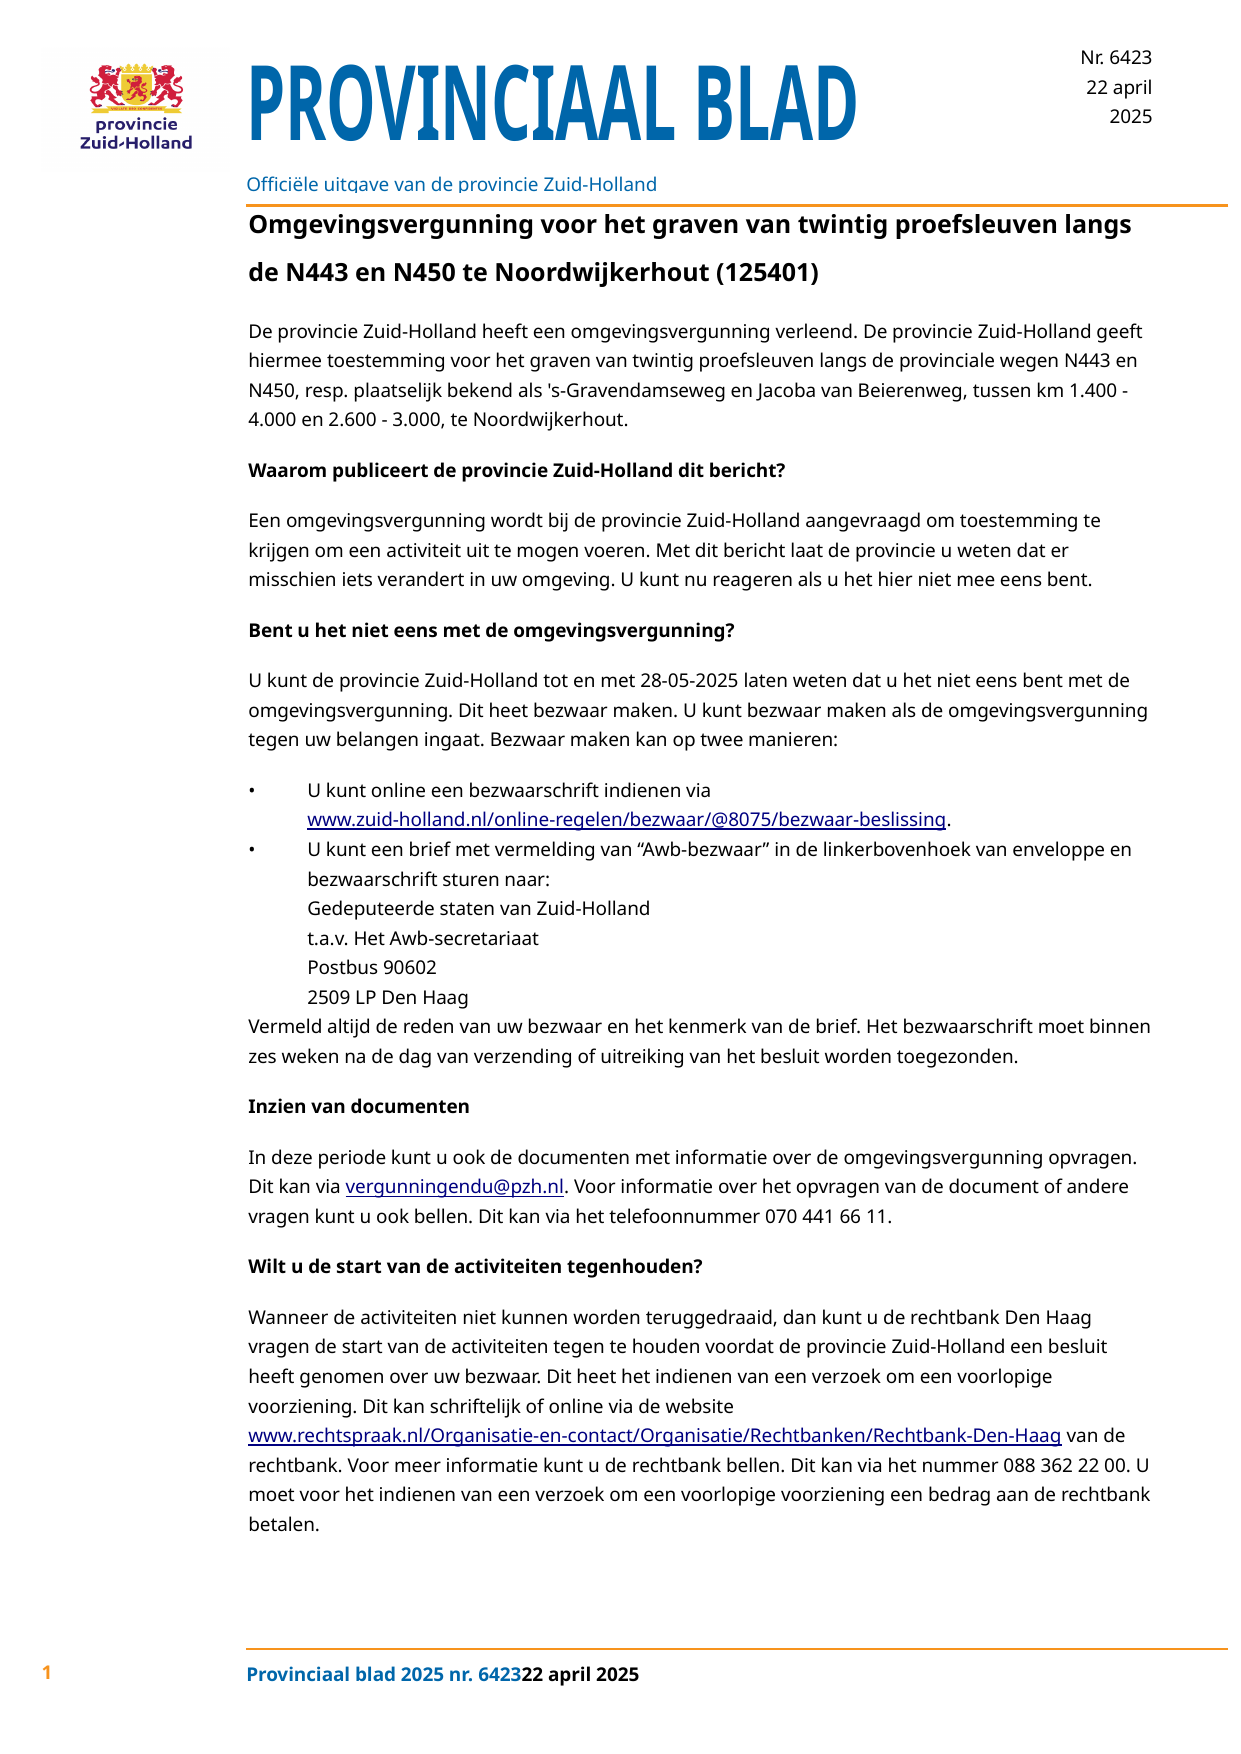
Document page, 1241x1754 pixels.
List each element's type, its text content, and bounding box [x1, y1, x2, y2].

text Wanneer de activiteiten niet kunnen worden teruggedraaid, dan kunt u de rechtbank Den Haag vragen de start van de activiteiten tegen te houden voordat de provincie Zuid-Holland een besluit heeft genomen over uw bezwaar. Dit heet het indienen van een verzoek om een voorlopige voorziening. Dit kan schriftelijk of online via de website www.rechtspraak.nl/Organisatie-en-contact/Organisatie/Rechtbanken/Rechtbank-Den-Haag van de rechtbank. Voor meer informatie kunt u de rechtbank bellen. Dit kan via het nummer 088 362 22 00. U moet voor het indienen van een verzoek om een voorlopige voorziening een bedrag aan de rechtbank betalen. [248, 1304, 1152, 1537]
text De provincie Zuid-Holland heeft een omgevingsvergunning verleend. De provincie Zuid-Holland geeft hiermee toestemming voor het graven van twintig proefsleuven langs de provinciale wegen N443 en N450, resp. plaatselijk bekend als 's-Gravendamseweg en Jacoba van Beierenweg, tussen km 1.400 - 4.000 en 2.600 - 3.000, te Noordwijkerhout. [248, 318, 1152, 432]
text Bent u het niet eens met de omgevingsvergunning? [248, 617, 1152, 643]
text In deze periode kunt u ook de documenten met informatie over de omgevingsvergunning opvragen. Dit kan via vergunningendu@pzh.nl. Voor informatie over het opvragen van de document of andere vragen kunt u ook bellen. Dit kan via het telefoonnummer 070 441 66 11. [248, 1144, 1152, 1229]
picture [41, 47, 231, 172]
text Inzien van documenten [248, 1094, 1152, 1119]
list 2509 LP Den Haag [248, 984, 1152, 1010]
list U kunt online een bezwaarschrift indienen via www.zuid-holland.nl/online-regelen/bezwaar/@8075/bezwaar-beslissing. [248, 777, 1152, 832]
list Postbus 90602 [248, 954, 1152, 980]
list U kunt een brief met vermelding van “Awb-bezwaar” in de linkerbovenhoek van enveloppe en bezwaarschrift sturen naar: [248, 836, 1152, 892]
text U kunt de provincie Zuid-Holland tot en met 28-05-2025 laten weten dat u het niet eens bent met de omgevingsvergunning. Dit heet bezwaar maken. U kunt bezwaar maken als de omgevingsvergunning tegen uw belangen ingaat. Bezwaar maken kan op twee manieren: [248, 667, 1152, 752]
text Waarom publiceert de provincie Zuid-Holland dit bericht? [248, 457, 1152, 483]
text Vermeld altijd de reden van uw bezwaar en het kenmerk van de brief. Het bezwaarschrift moet binnen zes weken na de dag van verzending of uitreiking van het besluit worden toegezonden. [248, 1014, 1152, 1069]
text Wilt u de start van de activiteiten tegenhouden? [248, 1254, 1152, 1279]
text Een omgevingsvergunning wordt bij de provincie Zuid-Holland aangevraagd om toestemming te krijgen om een activiteit uit te mogen voeren. Met dit bericht laat de provincie u weten dat er misschien iets verandert in uw omgeving. U kunt nu reageren als u het hier niet mee eens bent. [248, 507, 1152, 592]
text Omgevingsvergunning voor het graven van twintig proefsleuven langs de N443 en N450 te Noordwijkerhout (125401) [248, 207, 1152, 288]
list Gedeputeerde staten van Zuid-Holland [248, 895, 1152, 921]
list t.a.v. Het Awb-secretariaat [248, 925, 1152, 951]
